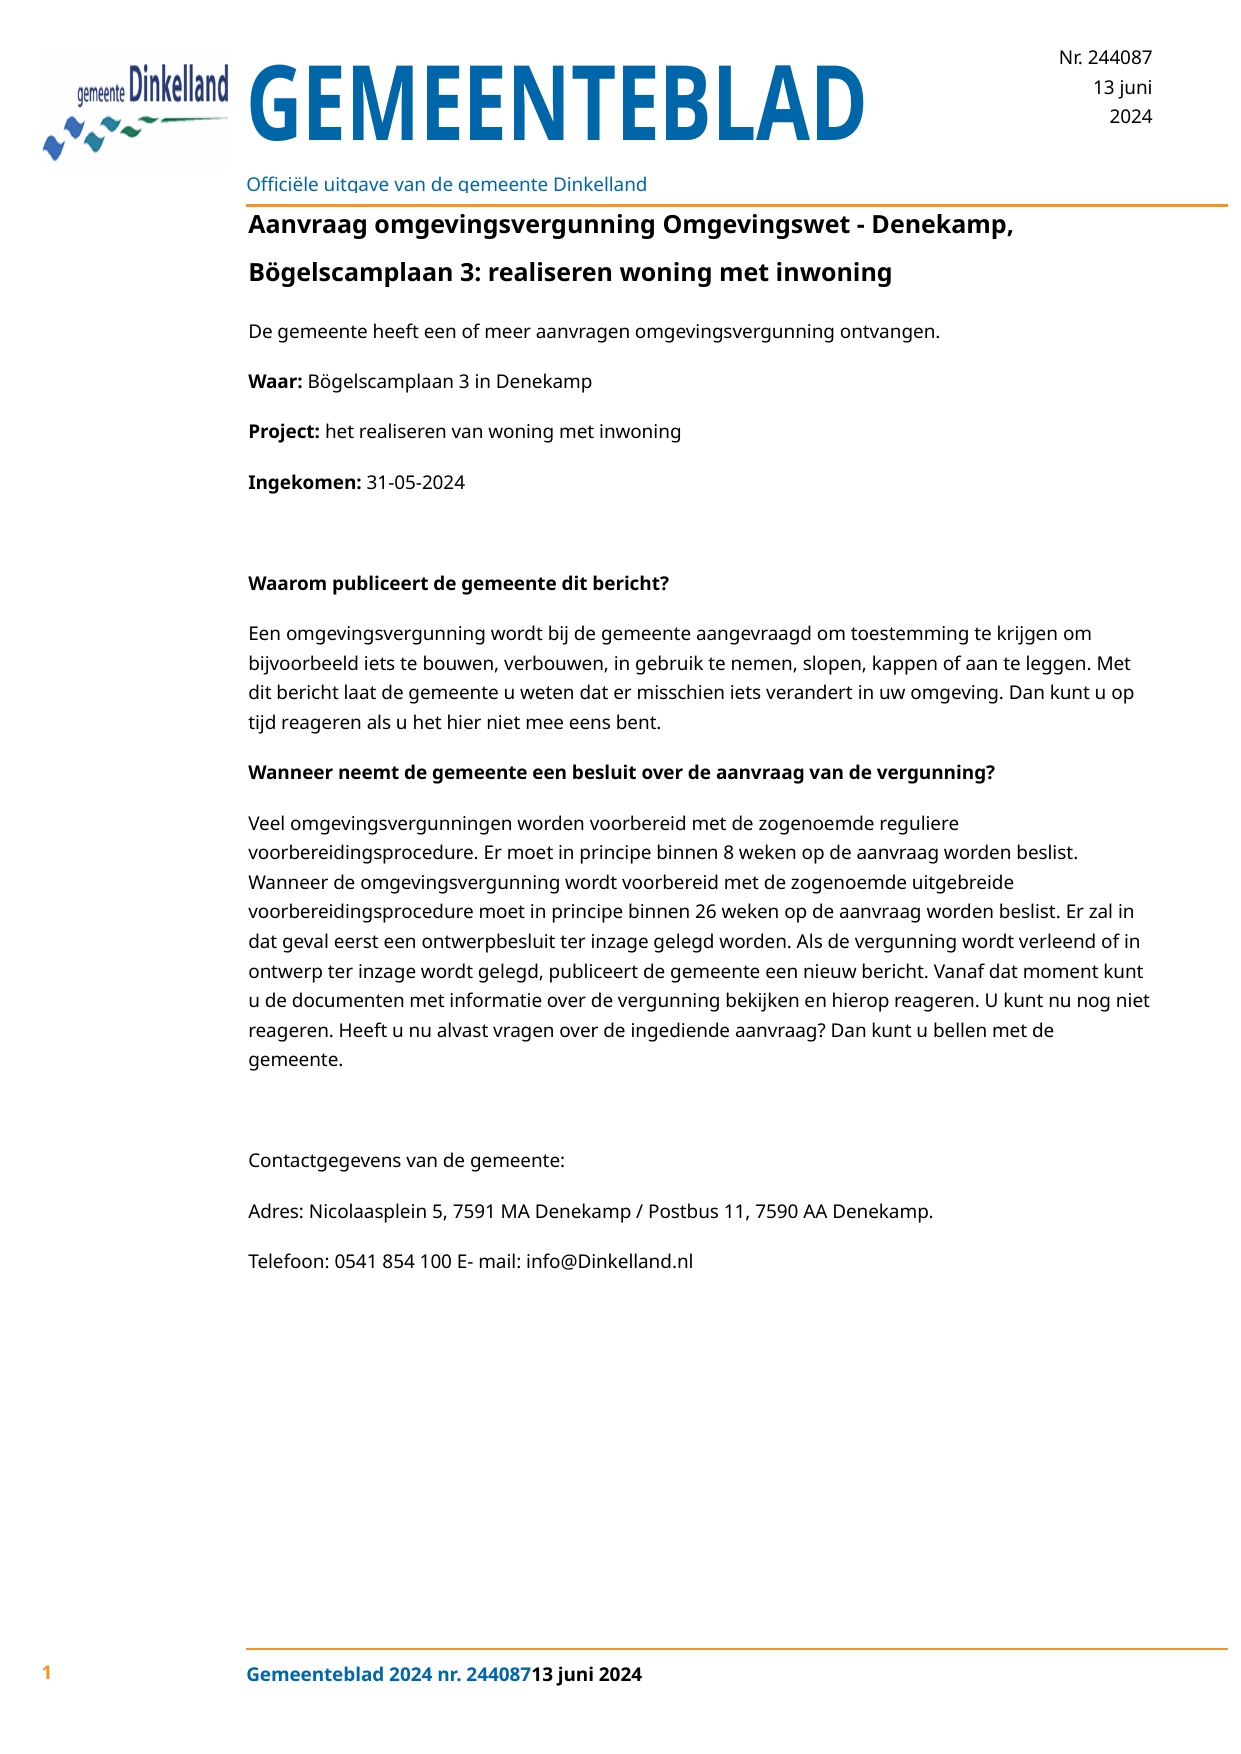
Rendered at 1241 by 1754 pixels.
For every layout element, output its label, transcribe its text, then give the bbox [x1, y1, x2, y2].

text Aanvraag omgevingsvergunning Omgevingswet - Denekamp, Bögelscamplaan 3: realiseren woning met inwoning [248, 207, 1152, 288]
text Veel omgevingsvergunningen worden voorbereid met de zogenoemde reguliere voorbereidingsprocedure. Er moet in principe binnen 8 weken op de aanvraag worden beslist. Wanneer de omgevingsvergunning wordt voorbereid met de zogenoemde uitgebreide voorbereidingsprocedure moet in principe binnen 26 weken op de aanvraag worden beslist. Er zal in dat geval eerst een ontwerpbesluit ter inzage gelegd worden. Als de vergunning wordt verleend of in ontwerp ter inzage wordt gelegd, publiceert de gemeente een nieuw bericht. Vanaf dat moment kunt u de documenten met informatie over de vergunning bekijken en hierop reageren. U kunt nu nog niet reageren. Heeft u nu alvast vragen over de ingediende aanvraag? Dan kunt u bellen met de gemeente. [248, 810, 1152, 1072]
text Telefoon: 0541 854 100 E- mail: info@Dinkelland.nl [248, 1248, 1152, 1274]
text Waar: Bögelscamplaan 3 in Denekamp [248, 368, 1152, 394]
text Adres: Nicolaasplein 5, 7591 MA Denekamp / Postbus 11, 7590 AA Denekamp. [248, 1198, 1152, 1224]
text Ingekomen: 31-05-2024 [248, 469, 1152, 495]
text De gemeente heeft een of meer aanvragen omgevingsvergunning ontvangen. [248, 318, 1152, 344]
text Waarom publiceert de gemeente dit bericht? [248, 570, 1152, 596]
text Wanneer neemt de gemeente een besluit over de aanvraag van de vergunning? [248, 759, 1152, 785]
text Contactgegevens van de gemeente: [248, 1147, 1152, 1173]
text Een omgevingsvergunning wordt bij de gemeente aangevraagd om toestemming te krijgen om bijvoorbeeld iets te bouwen, verbouwen, in gebruik te nemen, slopen, kappen of aan te leggen. Met dit bericht laat de gemeente u weten dat er misschien iets verandert in uw omgeving. Dan kunt u op tijd reageren als u het hier niet mee eens bent. [248, 620, 1152, 735]
picture [41, 47, 231, 172]
text Project: het realiseren van woning met inwoning [248, 419, 1152, 444]
